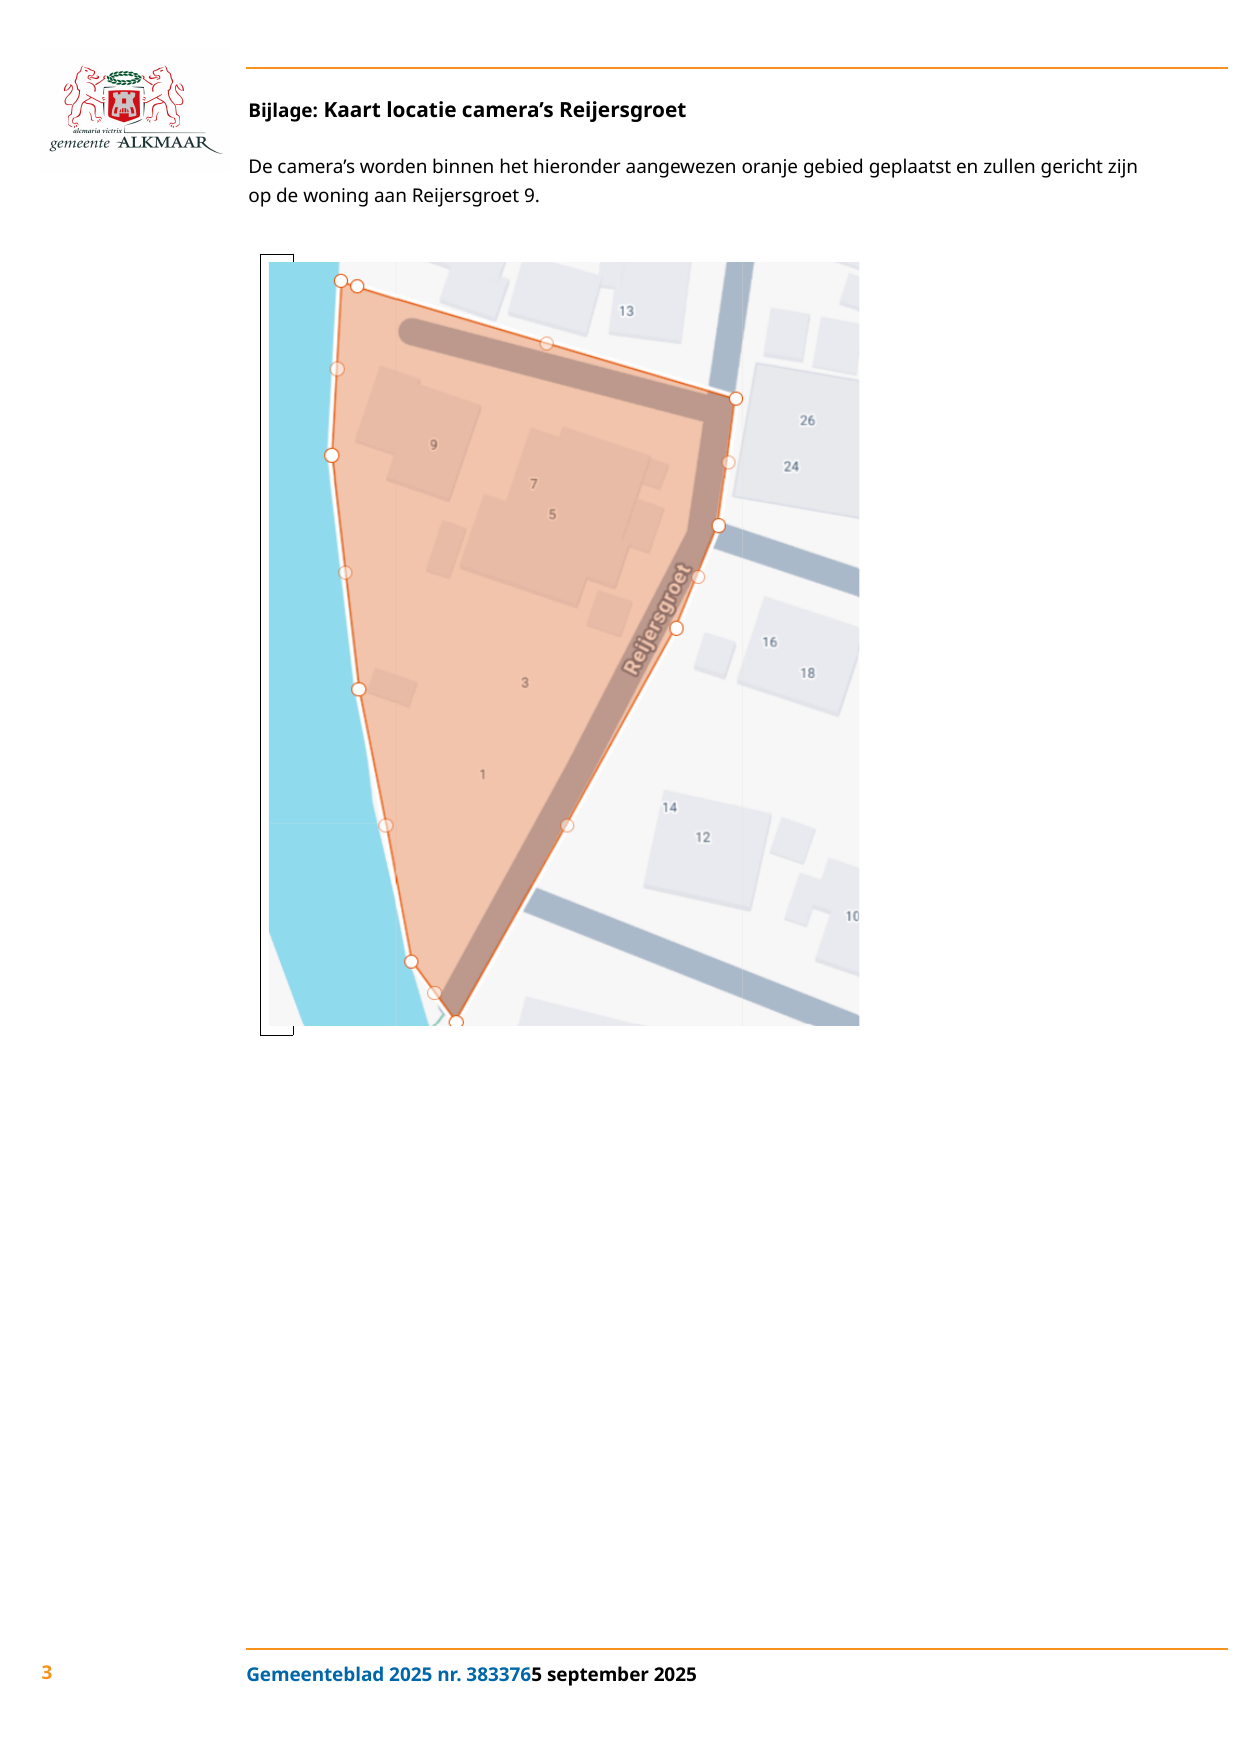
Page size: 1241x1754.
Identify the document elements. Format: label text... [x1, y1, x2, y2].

picture [41, 47, 231, 172]
text De camera’s worden binnen het hieronder aangewezen oranje gebied geplaatst en zullen gericht zijn op de woning aan Reijersgroet 9. [248, 153, 1152, 208]
text Bijlage: Kaart locatie camera’s Reijersgroet [248, 95, 1152, 123]
picture [268, 262, 860, 1026]
